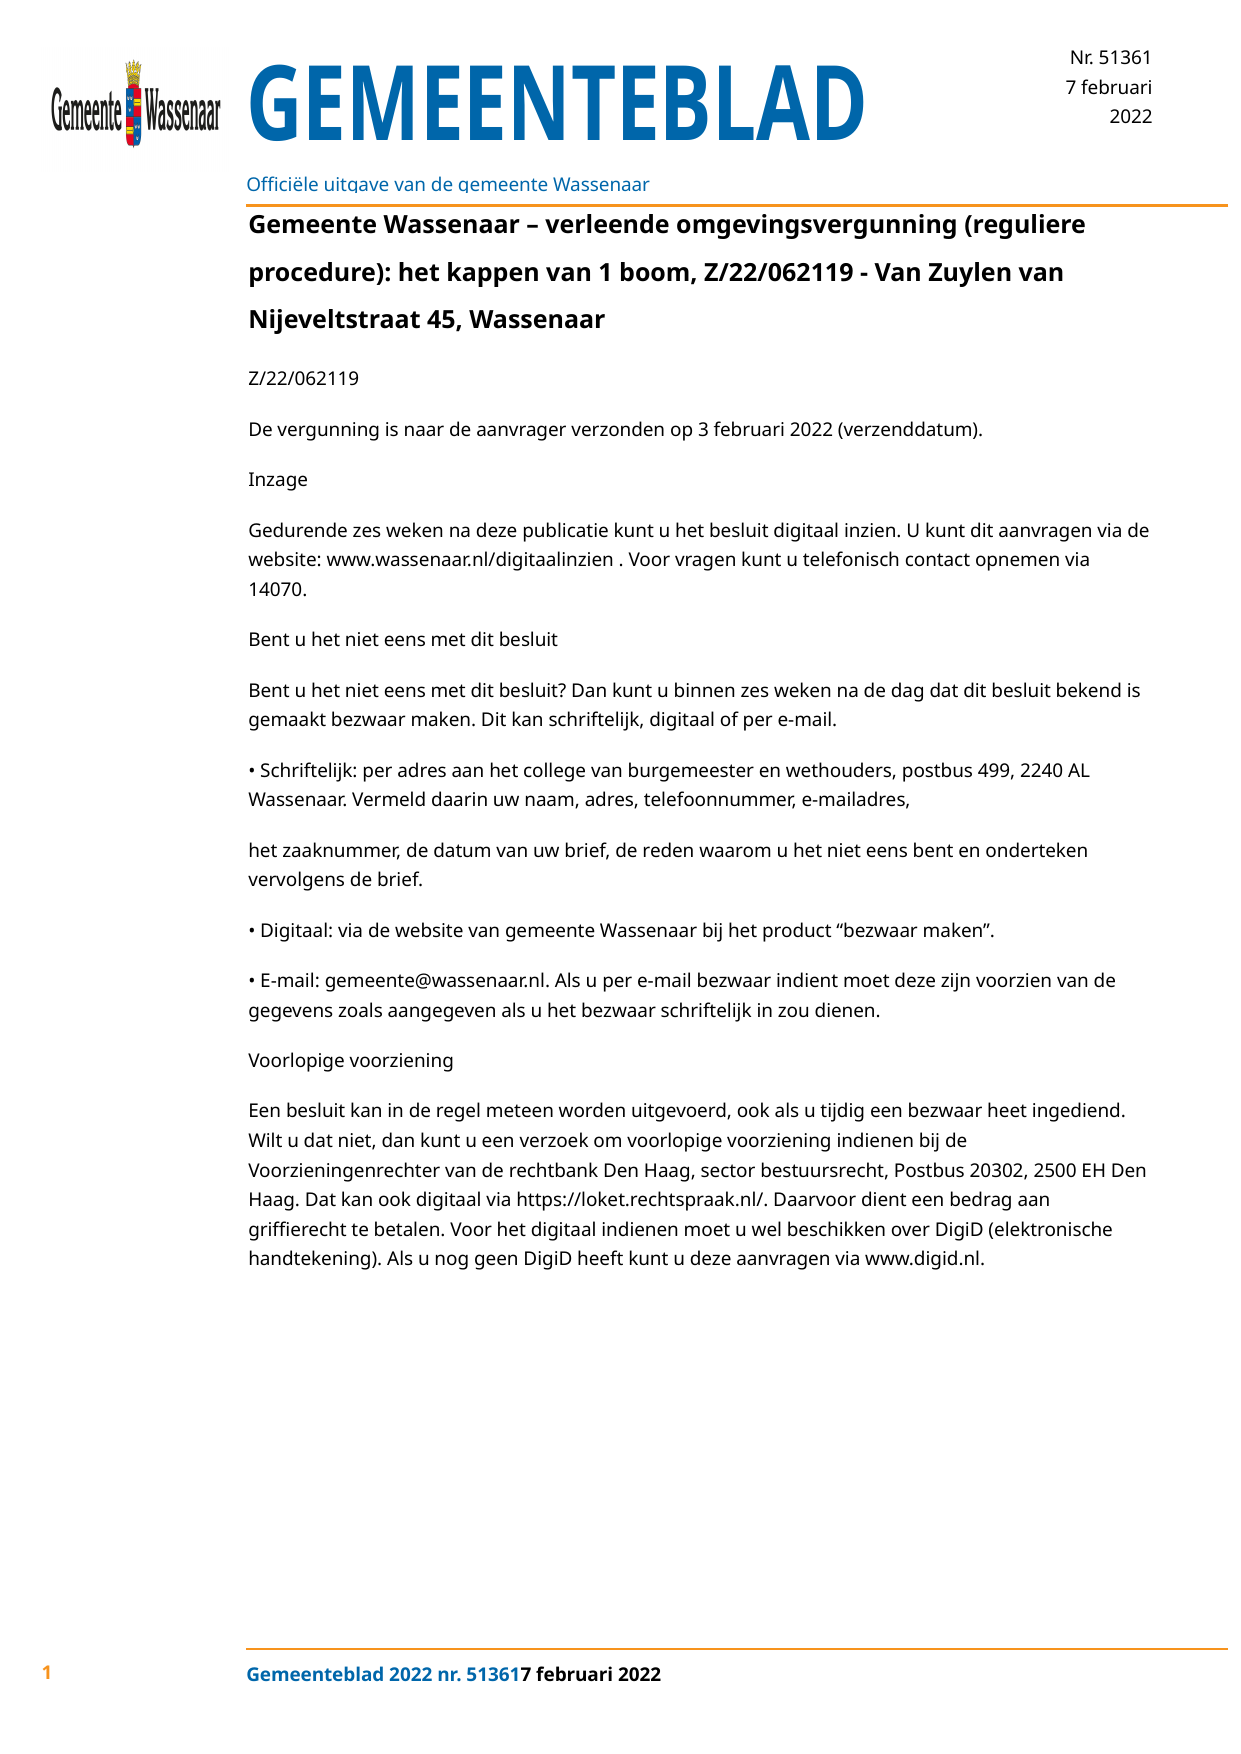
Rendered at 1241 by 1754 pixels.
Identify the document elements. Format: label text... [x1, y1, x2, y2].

text Een besluit kan in de regel meteen worden uitgevoerd, ook als u tijdig een bezwaar heet ingediend. Wilt u dat niet, dan kunt u een verzoek om voorlopige voorziening indienen bij de Voorzieningenrechter van de rechtbank Den Haag, sector bestuursrecht, Postbus 20302, 2500 EH Den Haag. Dat kan ook digitaal via https://loket.rechtspraak.nl/. Daarvoor dient een bedrag aan griffierecht te betalen. Voor het digitaal indienen moet u wel beschikken over DigiD (elektronische handtekening). Als u nog geen DigiD heeft kunt u deze aanvragen via www.digid.nl. [248, 1098, 1152, 1271]
text • E-mail: gemeente@wassenaar.nl. Als u per e-mail bezwaar indient moet deze zijn voorzien van de gegevens zoals aangegeven als u het bezwaar schriftelijk in zou dienen. [248, 967, 1152, 1022]
text het zaaknummer, de datum van uw brief, de reden waarom u het niet eens bent en onderteken vervolgens de brief. [248, 837, 1152, 892]
text Gedurende zes weken na deze publicatie kunt u het besluit digitaal inzien. U kunt dit aanvragen via de website: www.wassenaar.nl/digitaalinzien . Voor vragen kunt u telefonisch contact opnemen via 14070. [248, 517, 1152, 602]
text • Digitaal: via de website van gemeente Wassenaar bij het product “bezwaar maken”. [248, 917, 1152, 942]
text Bent u het niet eens met dit besluit [248, 626, 1152, 652]
text • Schriftelijk: per adres aan het college van burgemeester en wethouders, postbus 499, 2240 AL Wassenaar. Vermeld daarin uw naam, adres, telefoonnummer, e-mailadres, [248, 757, 1152, 812]
text Voorlopige voorziening [248, 1047, 1152, 1073]
text De vergunning is naar de aanvrager verzonden op 3 februari 2022 (verzenddatum). [248, 416, 1152, 442]
text Bent u het niet eens met dit besluit? Dan kunt u binnen zes weken na de dag dat dit besluit bekend is gemaakt bezwaar maken. Dit kan schriftelijk, digitaal of per e-mail. [248, 677, 1152, 732]
picture [41, 47, 231, 172]
text Inzage [248, 466, 1152, 492]
text Gemeente Wassenaar – verleende omgevingsvergunning (reguliere procedure): het kappen van 1 boom, Z/22/062119 - Van Zuylen van Nijeveltstraat 45, Wassenaar [248, 207, 1152, 336]
text Z/22/062119 [248, 366, 1152, 391]
